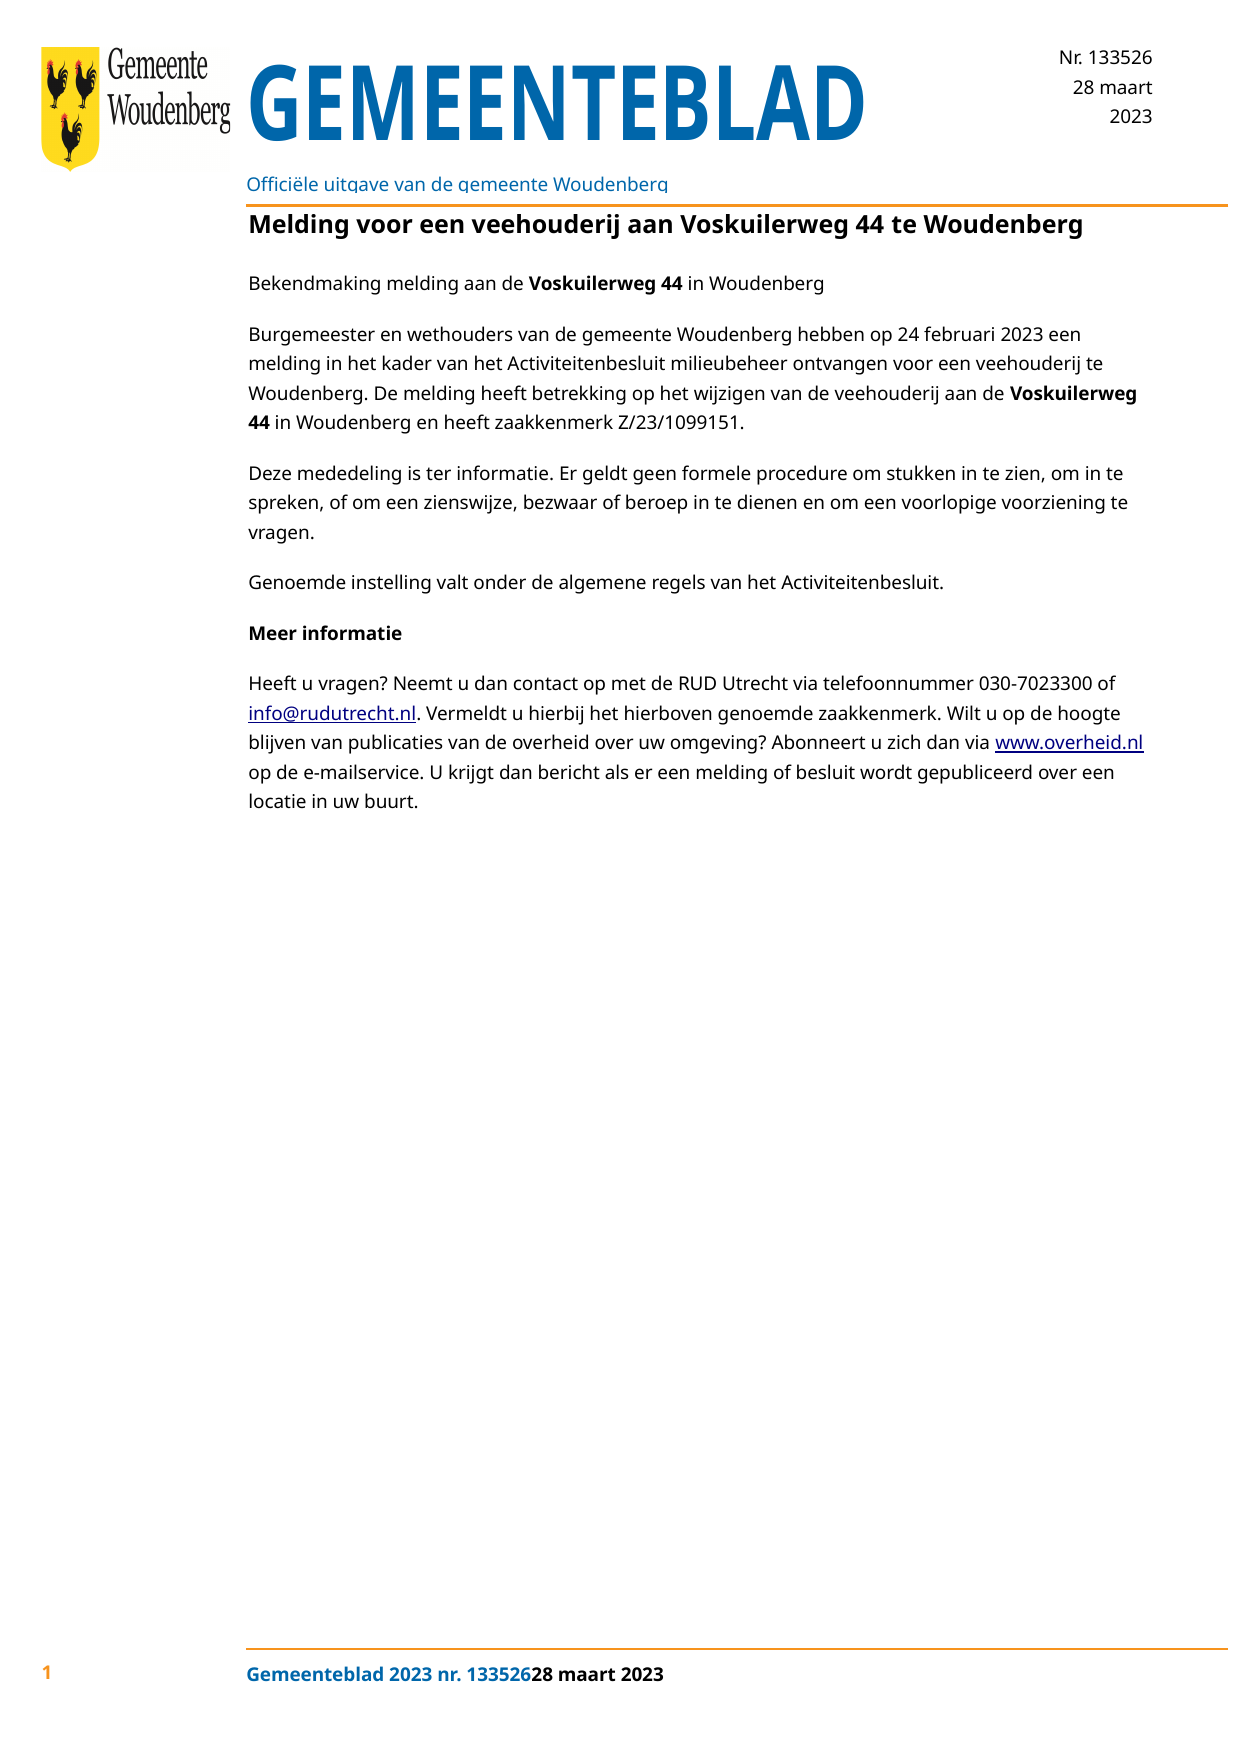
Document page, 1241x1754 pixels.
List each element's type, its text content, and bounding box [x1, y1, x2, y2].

text Meer informatie [248, 620, 1152, 646]
text Heeft u vragen? Neemt u dan contact op met de RUD Utrecht via telefoonnummer 030-7023300 of info@rudutrecht.nl. Vermeldt u hierbij het hierboven genoemde zaakkenmerk. Wilt u op de hoogte blijven van publicaties van de overheid over uw omgeving? Abonneert u zich dan via www.overheid.nl op de e-mailservice. U krijgt dan bericht als er een melding of besluit wordt gepubliceerd over een locatie in uw buurt. [248, 670, 1152, 814]
picture [41, 47, 231, 172]
text Melding voor een veehouderij aan Voskuilerweg 44 te Woudenberg [248, 207, 1152, 241]
text Deze mededeling is ter informatie. Er geldt geen formele procedure om stukken in te zien, om in te spreken, of om een zienswijze, bezwaar of beroep in te dienen en om een voorlopige voorziening te vragen. [248, 460, 1152, 545]
text Genoemde instelling valt onder de algemene regels van het Activiteitenbesluit. [248, 569, 1152, 595]
text Bekendmaking melding aan de Voskuilerweg 44 in Woudenberg [248, 270, 1152, 296]
text Burgemeester en wethouders van de gemeente Woudenberg hebben op 24 februari 2023 een melding in het kader van het Activiteitenbesluit milieubeheer ontvangen voor een veehouderij te Woudenberg. De melding heeft betrekking op het wijzigen van de veehouderij aan de Voskuilerweg 44 in Woudenberg en heeft zaakkenmerk Z/23/1099151. [248, 321, 1152, 435]
